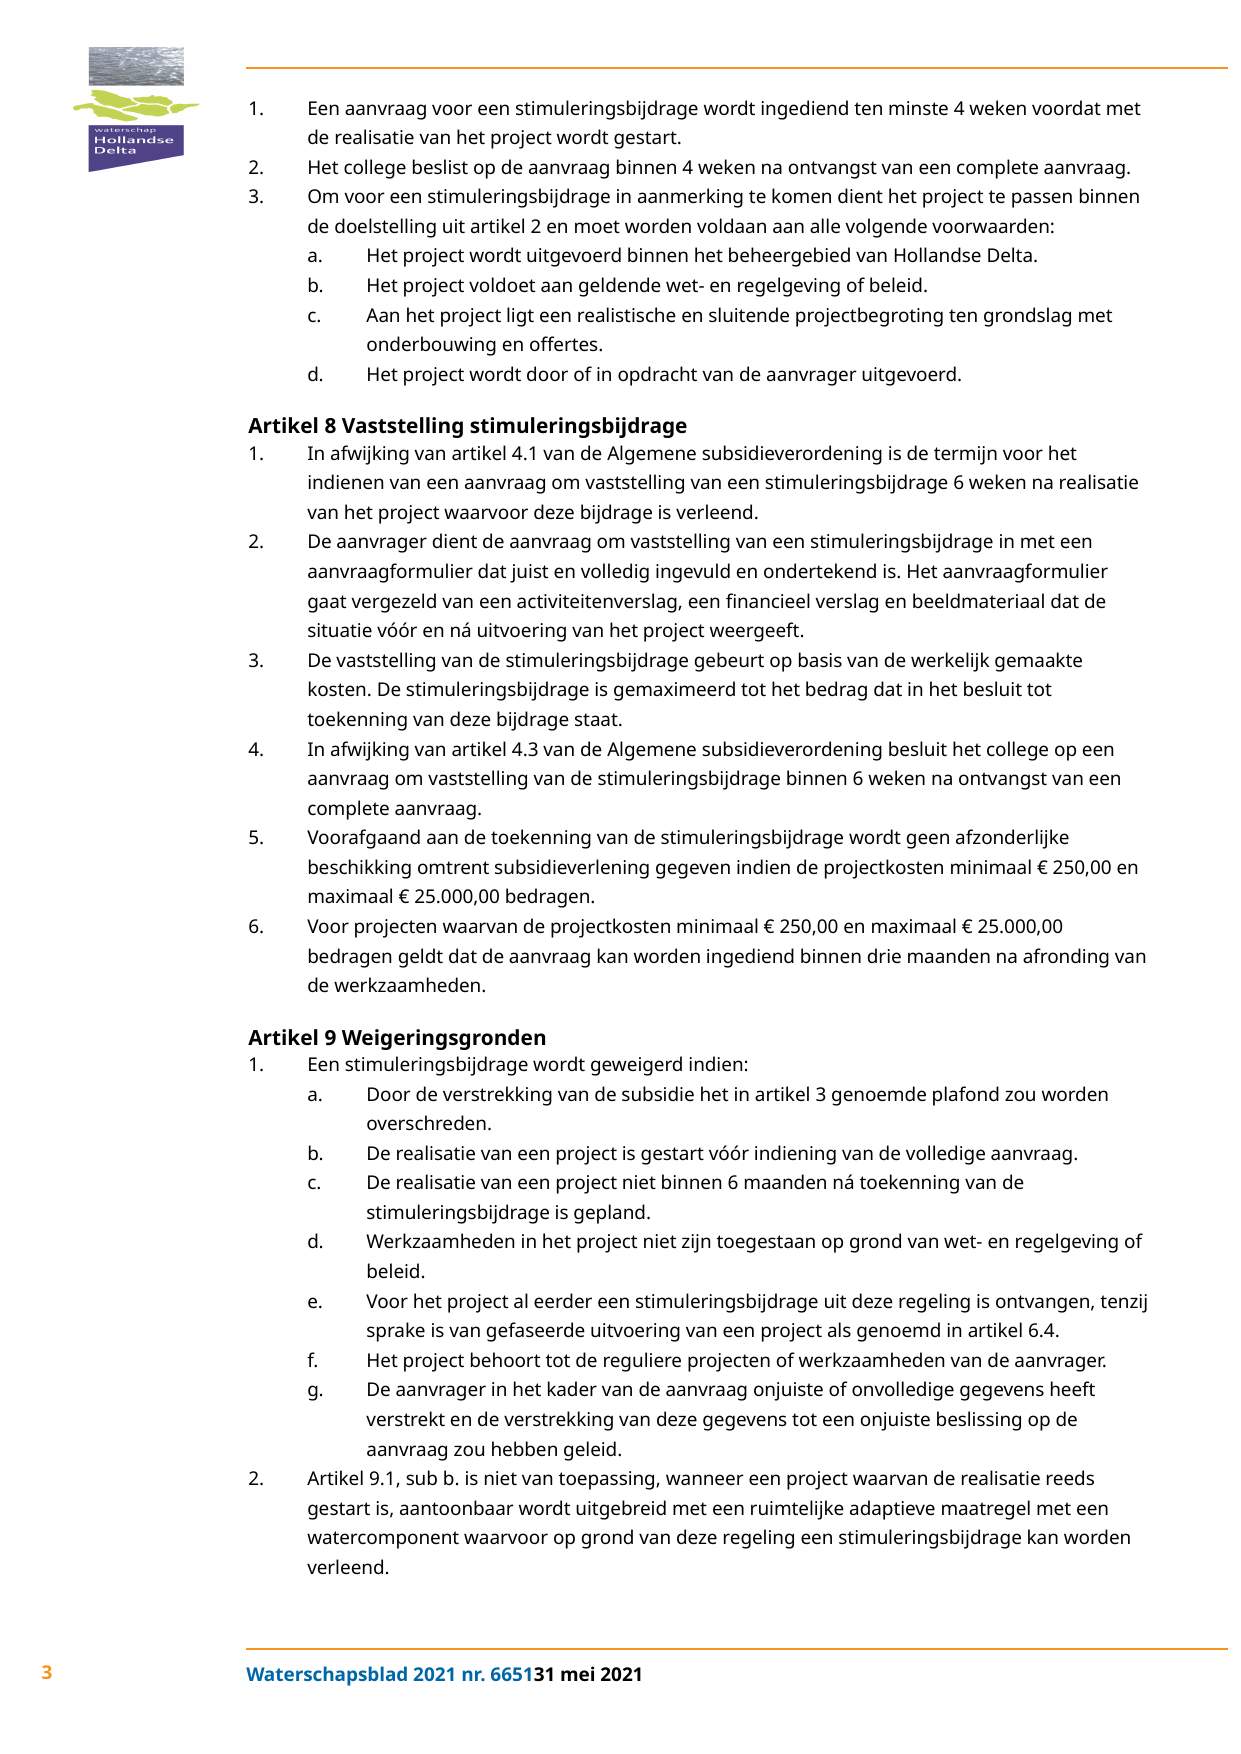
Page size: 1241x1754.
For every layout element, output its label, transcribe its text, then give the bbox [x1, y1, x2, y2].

list Het project wordt uitgevoerd binnen het beheergebied van Hollandse Delta. [307, 243, 1152, 268]
list De realisatie van een project niet binnen 6 maanden ná toekenning van de stimuleringsbijdrage is gepland. [307, 1169, 1152, 1225]
list In afwijking van artikel 4.1 van de Algemene subsidieverordening is de termijn voor het indienen van een aanvraag om vaststelling van een stimuleringsbijdrage 6 weken na realisatie van het project waarvoor deze bijdrage is verleend. [248, 440, 1152, 525]
list Aan het project ligt een realistische en sluitende projectbegroting ten grondslag met onderbouwing en offertes. [307, 302, 1152, 357]
list In afwijking van artikel 4.3 van de Algemene subsidieverordening besluit het college op een aanvraag om vaststelling van de stimuleringsbijdrage binnen 6 weken na ontvangst van een complete aanvraag. [248, 736, 1152, 821]
list De realisatie van een project is gestart vóór indiening van de volledige aanvraag. [307, 1140, 1152, 1166]
list Het project wordt door of in opdracht van de aanvrager uitgevoerd. [307, 361, 1152, 387]
picture [41, 47, 231, 172]
list Het college beslist op de aanvraag binnen 4 weken na ontvangst van een complete aanvraag. [248, 154, 1152, 180]
list De aanvrager in het kader van de aanvraag onjuiste of onvolledige gegevens heeft verstrekt en de verstrekking van deze gegevens tot een onjuiste beslissing op de aanvraag zou hebben geleid. [307, 1377, 1152, 1462]
list Een aanvraag voor een stimuleringsbijdrage wordt ingediend ten minste 4 weken voordat met de realisatie van het project wordt gestart. [248, 95, 1152, 150]
list Om voor een stimuleringsbijdrage in aanmerking te komen dient het project te passen binnen de doelstelling uit artikel 2 en moet worden voldaan aan alle volgende voorwaarden: [248, 183, 1152, 239]
text Artikel 8 Vaststelling stimuleringsbijdrage [248, 411, 1152, 440]
list Het project behoort tot de reguliere projecten of werkzaamheden van de aanvrager. [307, 1347, 1152, 1373]
text Artikel 9 Weigeringsgronden [248, 1023, 1152, 1051]
list Een stimuleringsbijdrage wordt geweigerd indien: [248, 1051, 1152, 1077]
list Voor het project al eerder een stimuleringsbijdrage uit deze regeling is ontvangen, tenzij sprake is van gefaseerde uitvoering van een project als genoemd in artikel 6.4. [307, 1288, 1152, 1343]
list Werkzaamheden in het project niet zijn toegestaan op grond van wet- en regelgeving of beleid. [307, 1229, 1152, 1284]
list Door de verstrekking van de subsidie het in artikel 3 genoemde plafond zou worden overschreden. [307, 1081, 1152, 1136]
list Artikel 9.1, sub b. is niet van toepassing, wanneer een project waarvan de realisatie reeds gestart is, aantoonbaar wordt uitgebreid met een ruimtelijke adaptieve maatregel met een watercomponent waarvoor op grond van deze regeling een stimuleringsbijdrage kan worden verleend. [248, 1465, 1152, 1580]
list Voor projecten waarvan de projectkosten minimaal € 250,00 en maximaal € 25.000,00 bedragen geldt dat de aanvraag kan worden ingediend binnen drie maanden na afronding van de werkzaamheden. [248, 913, 1152, 998]
list De vaststelling van de stimuleringsbijdrage gebeurt op basis van de werkelijk gemaakte kosten. De stimuleringsbijdrage is gemaximeerd tot het bedrag dat in het besluit tot toekenning van deze bijdrage staat. [248, 647, 1152, 732]
list De aanvrager dient de aanvraag om vaststelling van een stimuleringsbijdrage in met een aanvraagformulier dat juist en volledig ingevuld en ondertekend is. Het aanvraagformulier gaat vergezeld van een activiteitenverslag, een financieel verslag en beeldmateriaal dat de situatie vóór en ná uitvoering van het project weergeeft. [248, 529, 1152, 643]
list Voorafgaand aan de toekenning van de stimuleringsbijdrage wordt geen afzonderlijke beschikking omtrent subsidieverlening gegeven indien de projectkosten minimaal € 250,00 en maximaal € 25.000,00 bedragen. [248, 824, 1152, 909]
list Het project voldoet aan geldende wet- en regelgeving of beleid. [307, 272, 1152, 298]
